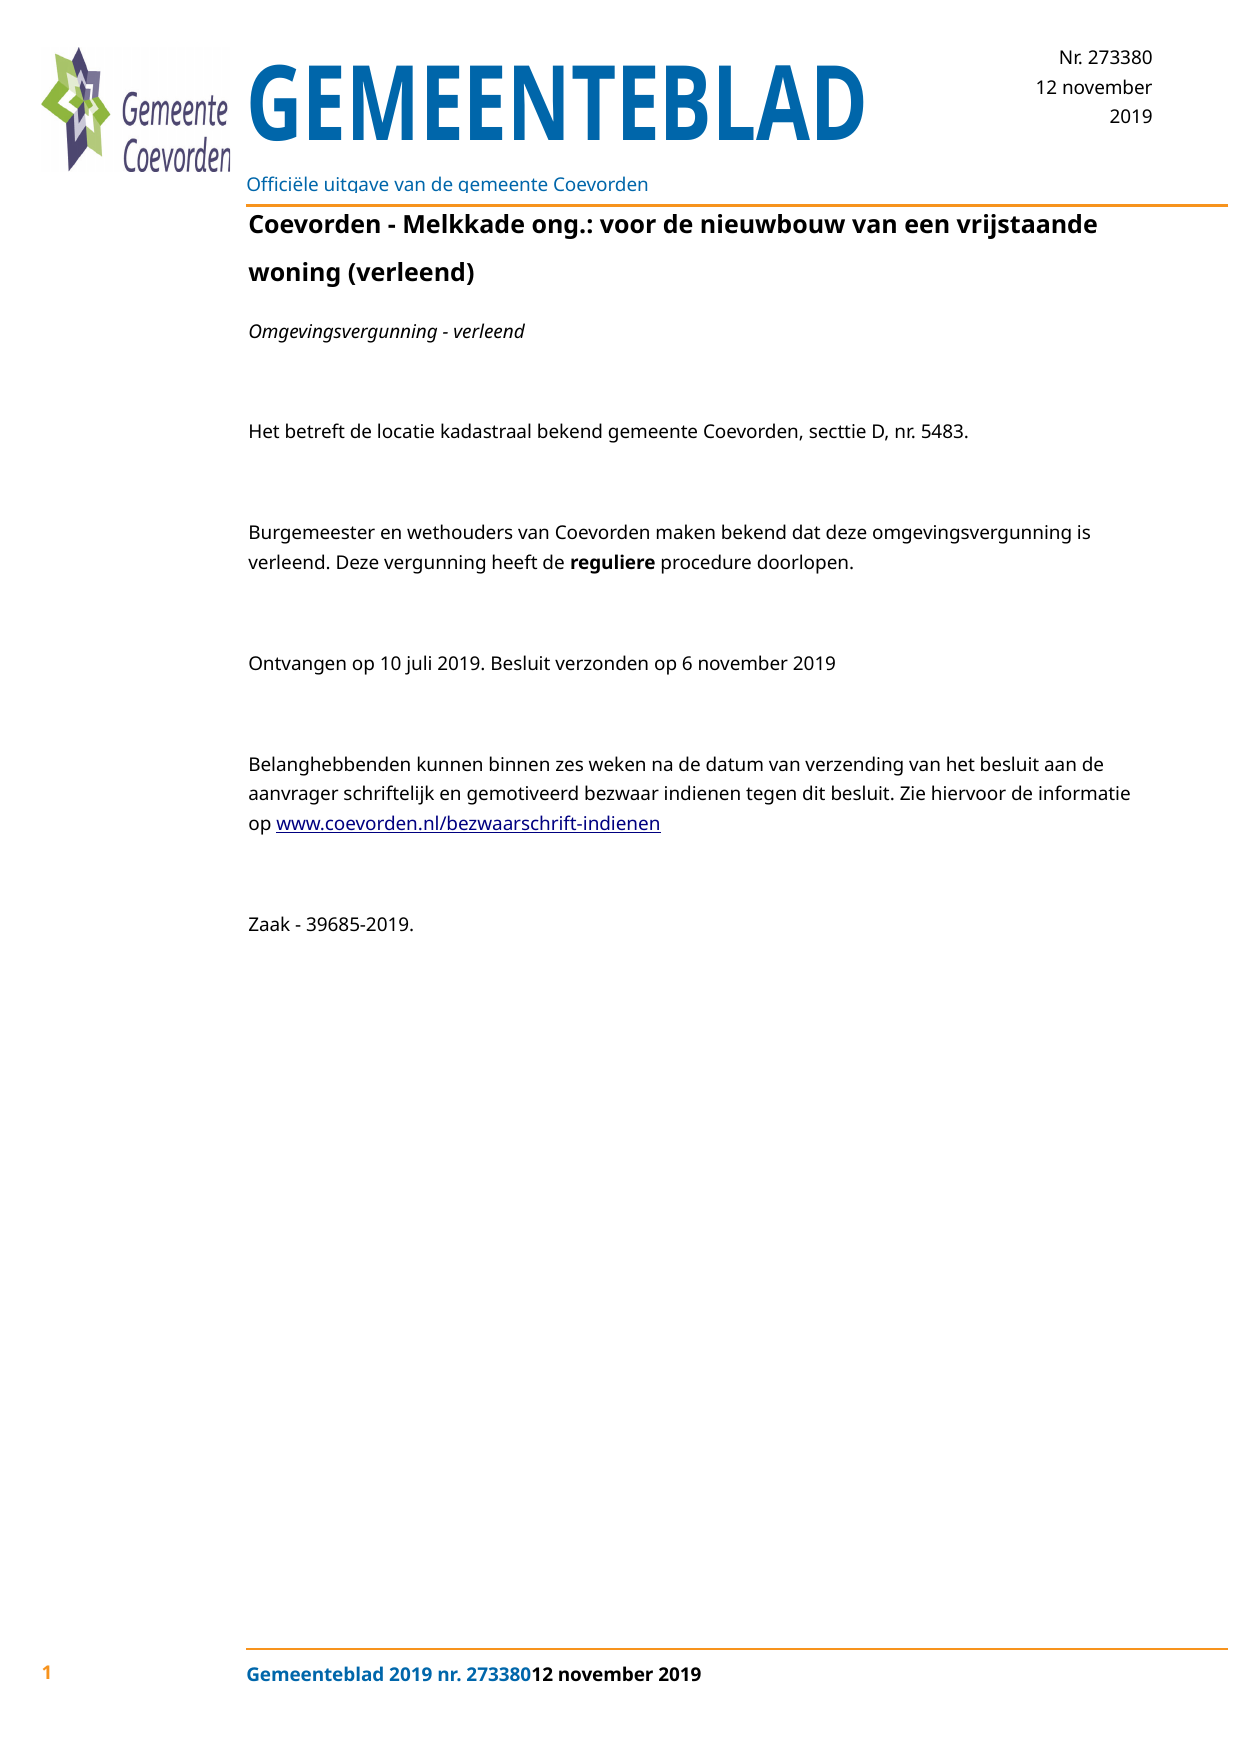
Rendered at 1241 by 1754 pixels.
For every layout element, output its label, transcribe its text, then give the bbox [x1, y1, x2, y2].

text Het betreft de locatie kadastraal bekend gemeente Coevorden, secttie D, nr. 5483. [248, 419, 1152, 444]
text Ontvangen op 10 juli 2019. Besluit verzonden op 6 november 2019 [248, 650, 1152, 676]
text Burgemeester en wethouders van Coevorden maken bekend dat deze omgevingsvergunning is verleend. Deze vergunning heeft de reguliere procedure doorlopen. [248, 519, 1152, 575]
text Coevorden - Melkkade ong.: voor de nieuwbouw van een vrijstaande woning (verleend) [248, 207, 1152, 288]
text Zaak - 39685-2019. [248, 911, 1152, 937]
picture [41, 47, 231, 172]
text Belanghebbenden kunnen binnen zes weken na de datum van verzending van het besluit aan de aanvrager schriftelijk en gemotiveerd bezwaar indienen tegen dit besluit. Zie hiervoor de informatie op www.coevorden.nl/bezwaarschrift-indienen [248, 751, 1152, 836]
text Omgevingsvergunning - verleend [248, 318, 1152, 344]
